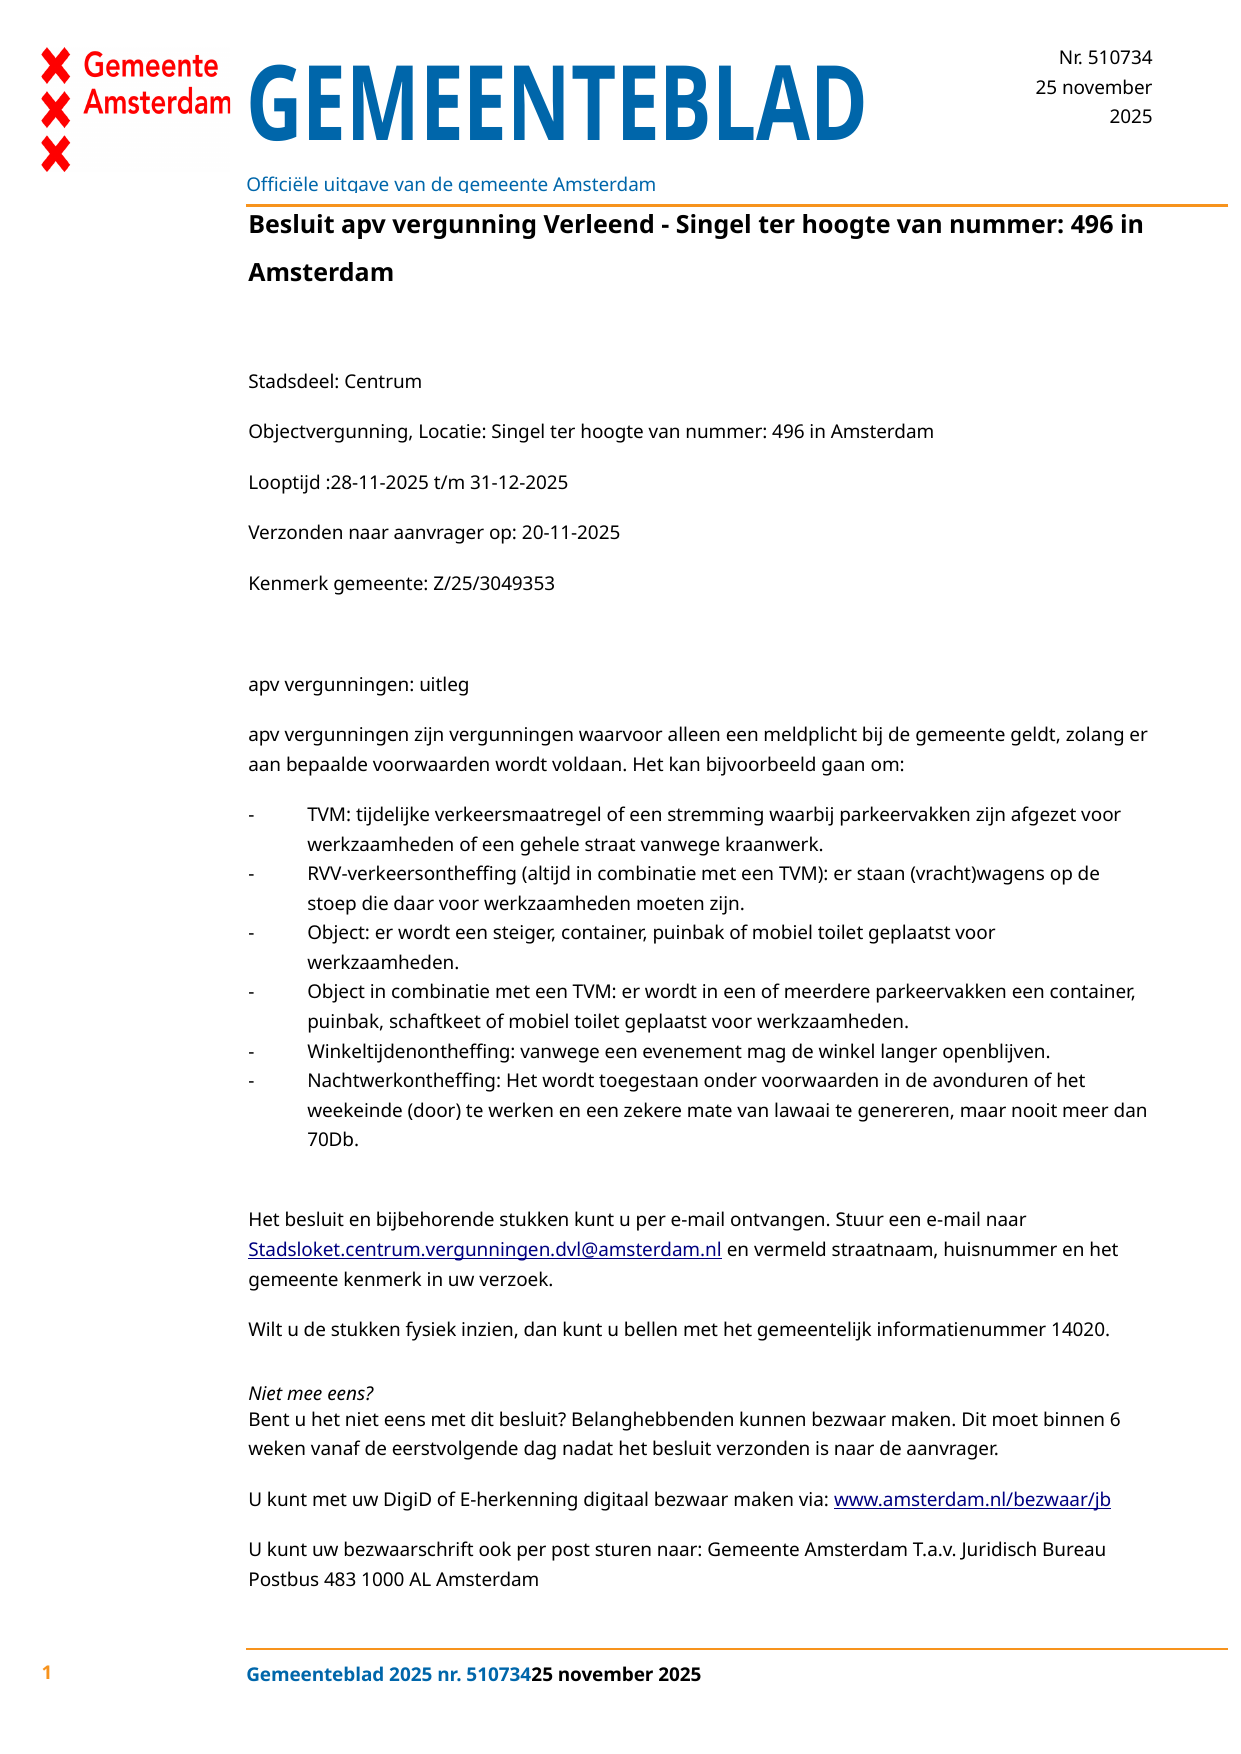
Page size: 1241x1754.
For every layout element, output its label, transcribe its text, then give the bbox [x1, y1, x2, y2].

text Het besluit en bijbehorende stukken kunt u per e-mail ontvangen. Stuur een e-mail naar Stadsloket.centrum.vergunningen.dvl@amsterdam.nl en vermeld straatnaam, huisnummer en het gemeente kenmerk in uw verzoek. [248, 1207, 1152, 1292]
text apv vergunningen zijn vergunningen waarvoor alleen een meldplicht bij de gemeente geldt, zolang er aan bepaalde voorwaarden wordt voldaan. Het kan bijvoorbeeld gaan om: [248, 721, 1152, 777]
text Besluit apv vergunning Verleend - Singel ter hoogte van nummer: 496 in Amsterdam [248, 207, 1152, 288]
text Stadsdeel: Centrum [248, 368, 1152, 394]
text Objectvergunning, Locatie: Singel ter hoogte van nummer: 496 in Amsterdam [248, 419, 1152, 444]
list Object in combinatie met een TVM: er wordt in een of meerdere parkeervakken een container, puinbak, schaftkeet of mobiel toilet geplaatst voor werkzaamheden. [248, 979, 1152, 1034]
text Bent u het niet eens met dit besluit? Belanghebbenden kunnen bezwaar maken. Dit moet binnen 6 weken vanaf de eerstvolgende dag nadat het besluit verzonden is naar de aanvrager. [248, 1406, 1152, 1461]
list RVV-verkeersontheffing (altijd in combinatie met een TVM): er staan (vracht)wagens op de stoep die daar voor werkzaamheden moeten zijn. [248, 860, 1152, 916]
picture [41, 47, 231, 172]
text U kunt uw bezwaarschrift ook per post sturen naar: Gemeente Amsterdam T.a.v. Juridisch Bureau Postbus 483 1000 AL Amsterdam [248, 1536, 1152, 1592]
list Nachtwerkontheffing: Het wordt toegestaan onder voorwaarden in de avonduren of het weekeinde (door) te werken en een zekere mate van lawaai te genereren, maar nooit meer dan 70Db. [248, 1067, 1152, 1152]
text Niet mee eens? [248, 1380, 1152, 1406]
list Object: er wordt een steiger, container, puinbak of mobiel toilet geplaatst voor werkzaamheden. [248, 919, 1152, 975]
text U kunt met uw DigiD of E-herkenning digitaal bezwaar maken via: www.amsterdam.nl/bezwaar/jb [248, 1486, 1152, 1512]
list TVM: tijdelijke verkeersmaatregel of een stremming waarbij parkeervakken zijn afgezet voor werkzaamheden of een gehele straat vanwege kraanwerk. [248, 801, 1152, 857]
text apv vergunningen: uitleg [248, 671, 1152, 697]
text Verzonden naar aanvrager op: 20-11-2025 [248, 519, 1152, 545]
text Looptijd :28-11-2025 t/m 31-12-2025 [248, 469, 1152, 495]
list Winkeltijdenontheffing: vanwege een evenement mag de winkel langer openblijven. [248, 1038, 1152, 1064]
text Wilt u de stukken fysiek inzien, dan kunt u bellen met het gemeentelijk informatienummer 14020. [248, 1316, 1152, 1342]
text Kenmerk gemeente: Z/25/3049353 [248, 570, 1152, 596]
